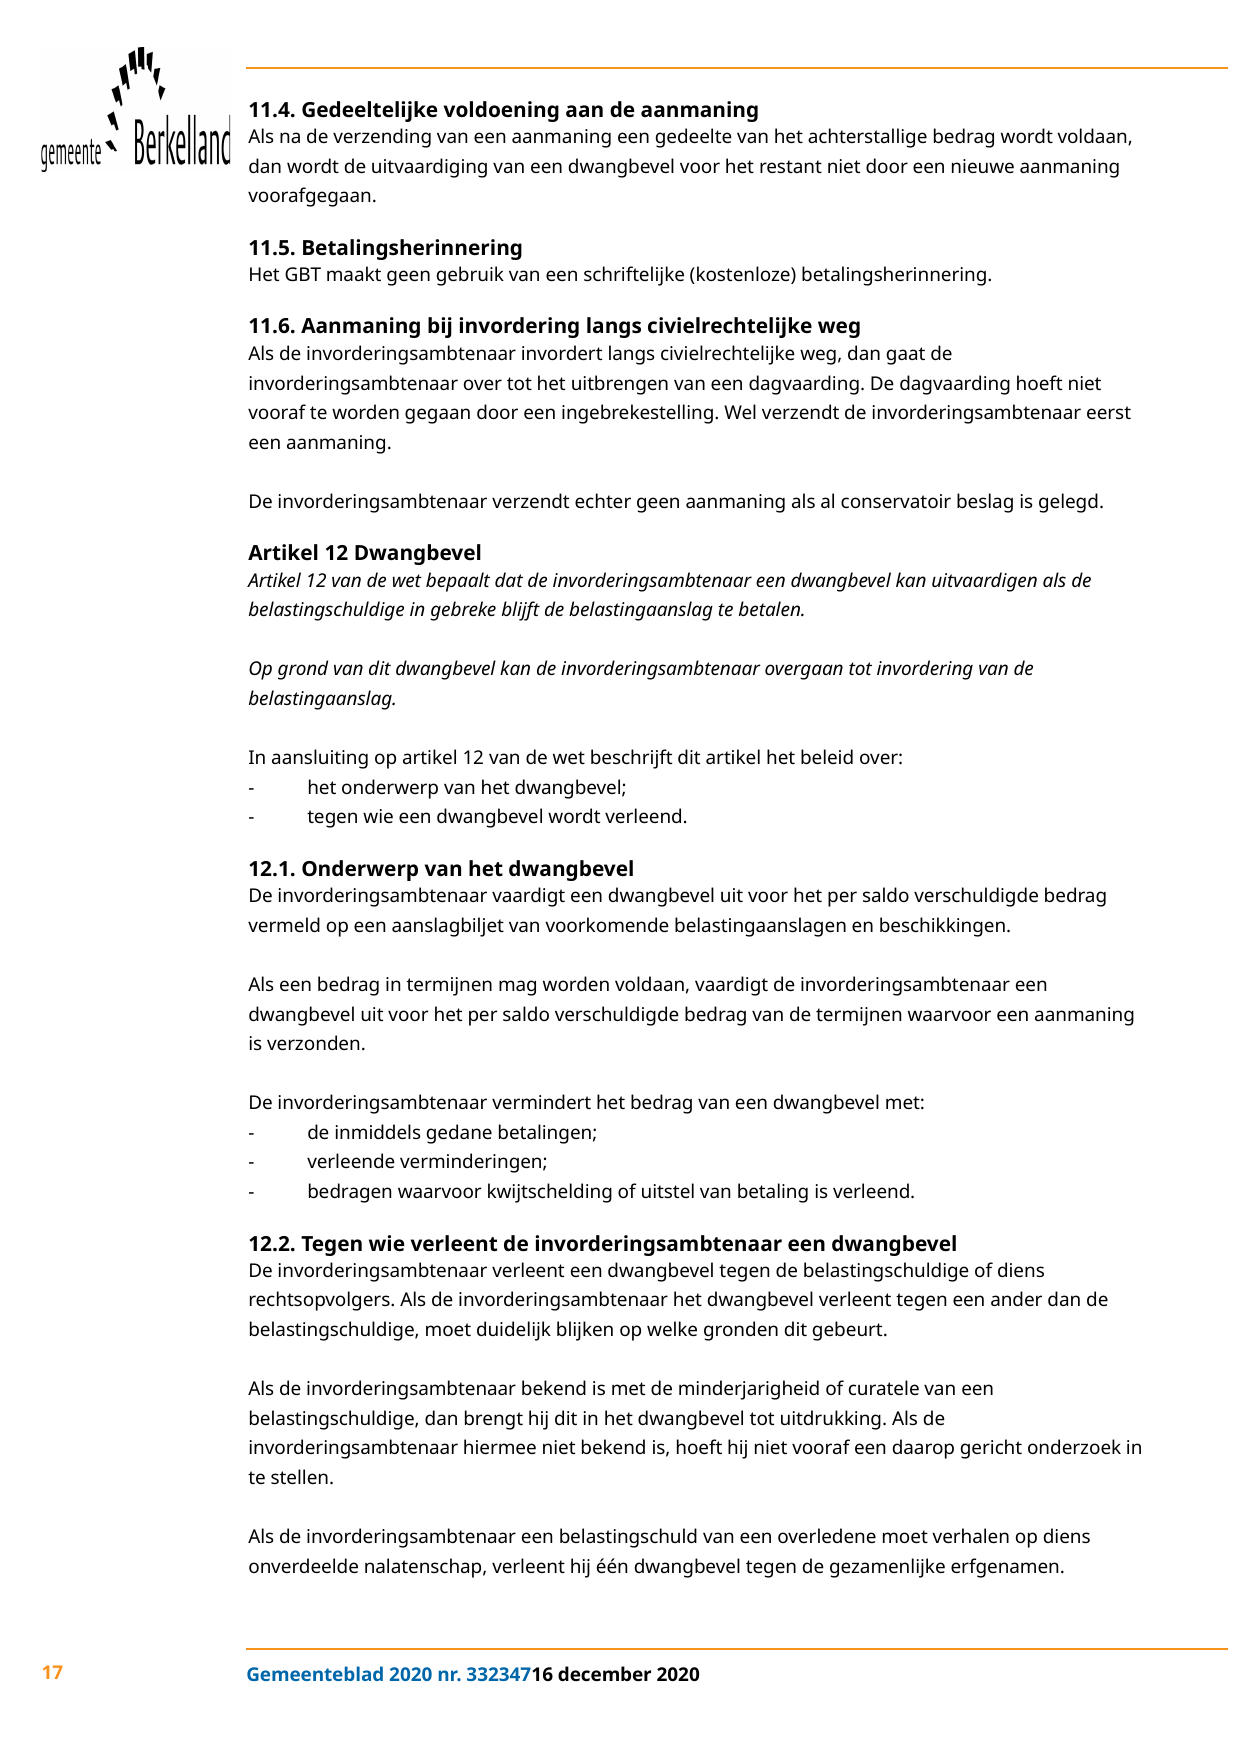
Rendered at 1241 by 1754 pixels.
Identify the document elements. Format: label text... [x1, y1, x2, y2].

list bedragen waarvoor kwijtschelding of uitstel van betaling is verleend. [248, 1178, 1152, 1204]
text Als de invorderingsambtenaar een belastingschuld van een overledene moet verhalen op diens onverdeelde nalatenschap, verleent hij één dwangbevel tegen de gezamenlijke erfgenamen. [248, 1523, 1152, 1579]
text De invorderingsambtenaar vaardigt een dwangbevel uit voor het per saldo verschuldigde bedrag vermeld op een aanslagbiljet van voorkomende belastingaanslagen en beschikkingen. [248, 882, 1152, 938]
text De invorderingsambtenaar verzendt echter geen aanmaning als al conservatoir beslag is gelegd. [248, 488, 1152, 514]
text 11.6. Aanmaning bij invordering langs civielrechtelijke weg [248, 312, 1152, 340]
text Artikel 12 Dwangbevel [248, 538, 1152, 567]
text 11.5. Betalingsherinnering [248, 233, 1152, 261]
list het onderwerp van het dwangbevel; [248, 774, 1152, 800]
text In aansluiting op artikel 12 van de wet beschrijft dit artikel het beleid over: [248, 744, 1152, 770]
text Artikel 12 van de wet bepaalt dat de invorderingsambtenaar een dwangbevel kan uitvaardigen als de belastingschuldige in gebreke blijft de belastingaanslag te betalen. [248, 567, 1152, 622]
list verleende verminderingen; [248, 1149, 1152, 1174]
text Als na de verzending van een aanmaning een gedeelte van het achterstallige bedrag wordt voldaan, dan wordt de uitvaardiging van een dwangbevel voor het restant niet door een nieuwe aanmaning voorafgegaan. [248, 123, 1152, 208]
text 11.4. Gedeeltelijke voldoening aan de aanmaning [248, 95, 1152, 123]
text 12.2. Tegen wie verleent de invorderingsambtenaar een dwangbevel [248, 1229, 1152, 1257]
text 12.1. Onderwerp van het dwangbevel [248, 854, 1152, 882]
list de inmiddels gedane betalingen; [248, 1119, 1152, 1145]
text Als de invorderingsambtenaar bekend is met de minderjarigheid of curatele van een belastingschuldige, dan brengt hij dit in het dwangbevel tot uitdrukking. Als de invorderingsambtenaar hiermee niet bekend is, hoeft hij niet vooraf een daarop gericht onderzoek in te stellen. [248, 1375, 1152, 1490]
text Op grond van dit dwangbevel kan de invorderingsambtenaar overgaan tot invordering van de belastingaanslag. [248, 656, 1152, 711]
picture [41, 47, 231, 172]
text De invorderingsambtenaar vermindert het bedrag van een dwangbevel met: [248, 1089, 1152, 1115]
text Als een bedrag in termijnen mag worden voldaan, vaardigt de invorderingsambtenaar een dwangbevel uit voor het per saldo verschuldigde bedrag van de termijnen waarvoor een aanmaning is verzonden. [248, 971, 1152, 1056]
text De invorderingsambtenaar verleent een dwangbevel tegen de belastingschuldige of diens rechtsopvolgers. Als de invorderingsambtenaar het dwangbevel verleent tegen een ander dan de belastingschuldige, moet duidelijk blijken op welke gronden dit gebeurt. [248, 1257, 1152, 1342]
text Als de invorderingsambtenaar invordert langs civielrechtelijke weg, dan gaat de invorderingsambtenaar over tot het uitbrengen van een dagvaarding. De dagvaarding hoeft niet vooraf te worden gegaan door een ingebrekestelling. Wel verzendt de invorderingsambtenaar eerst een aanmaning. [248, 340, 1152, 454]
text Het GBT maakt geen gebruik van een schriftelijke (kostenloze) betalingsherinnering. [248, 261, 1152, 287]
list tegen wie een dwangbevel wordt verleend. [248, 803, 1152, 829]
